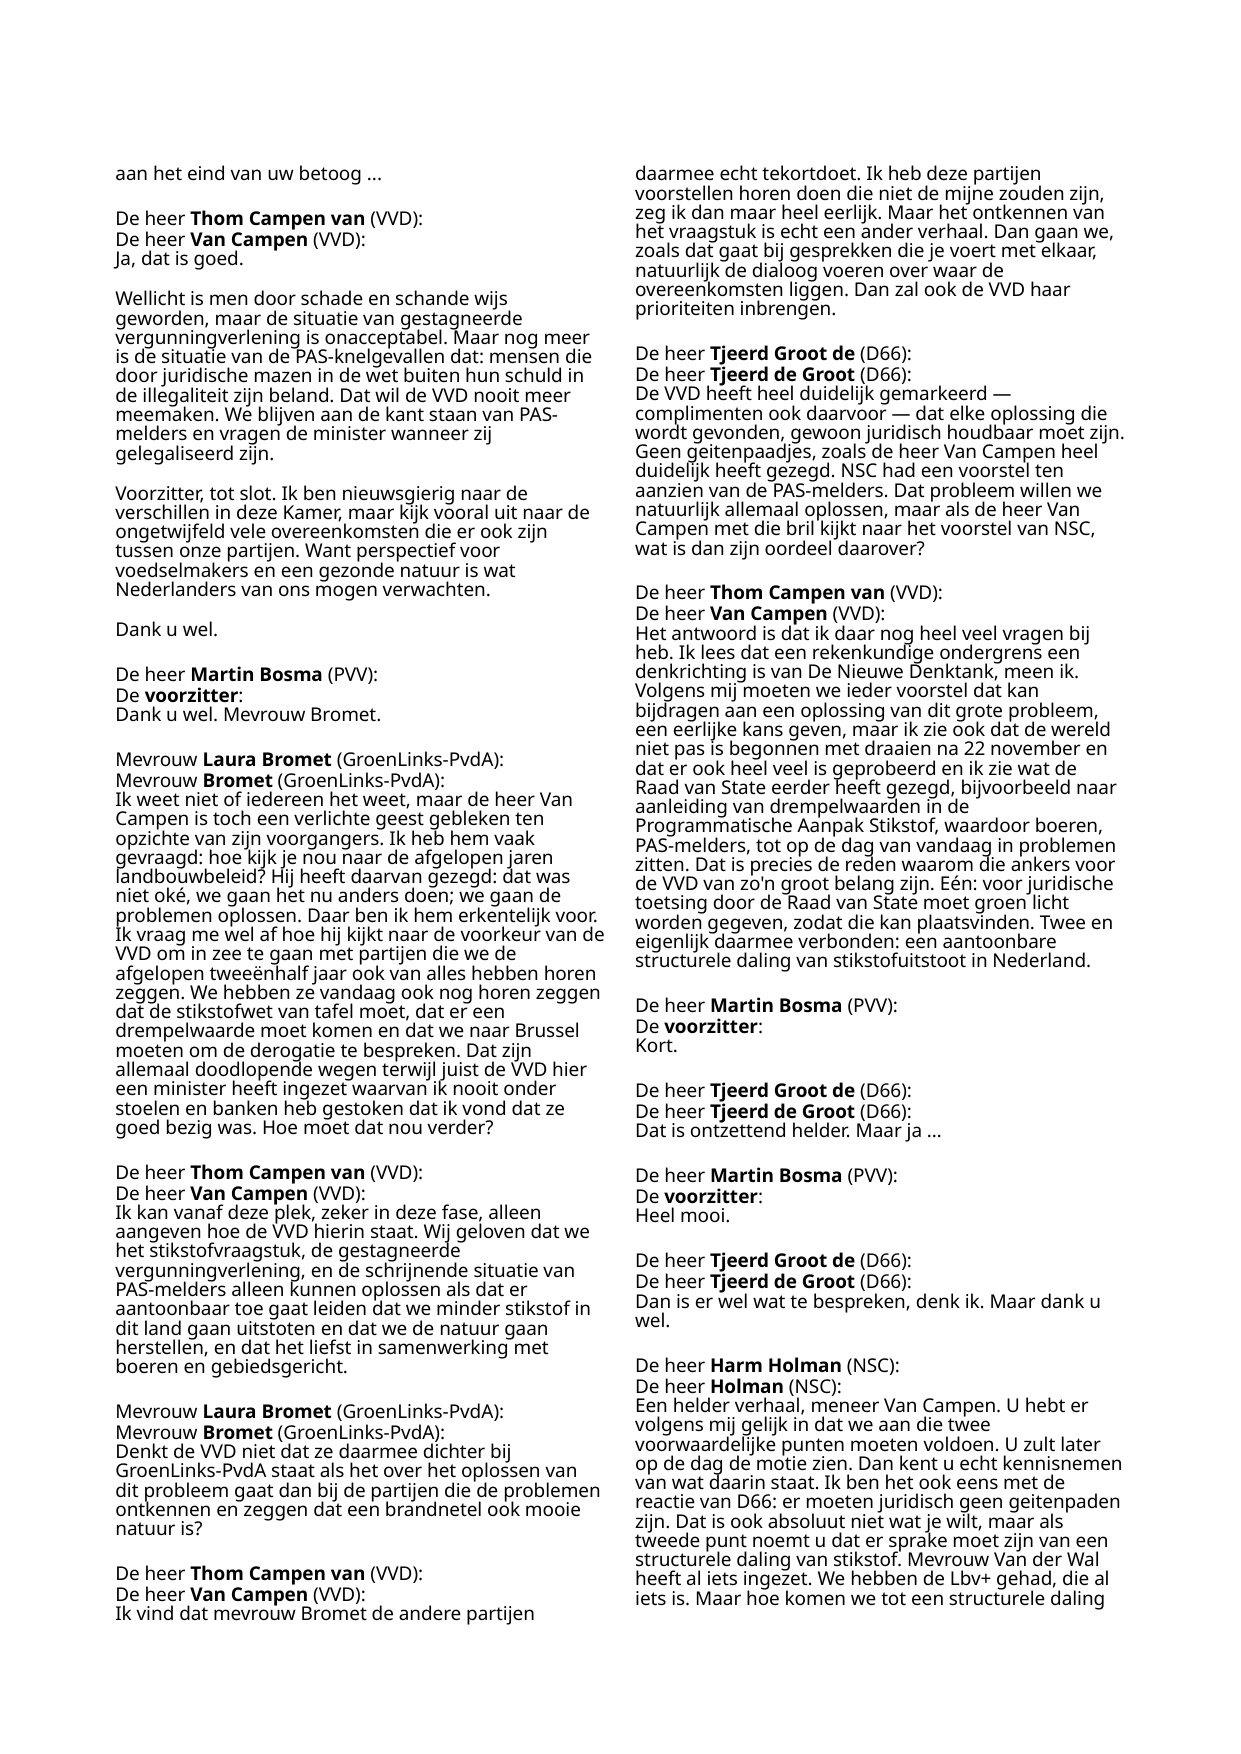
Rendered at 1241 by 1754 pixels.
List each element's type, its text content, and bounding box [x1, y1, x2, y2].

text De heer Martin Bosma (PVV): [115, 661, 605, 687]
text De heer Thom Campen van (VVD): [115, 205, 605, 231]
text De voorzitter: [115, 687, 605, 706]
text De VVD heeft heel duidelijk gemarkeerd — complimenten ook daarvoor — dat elke oplossing die wordt gevonden, gewoon juridisch houdbaar moet zijn. Geen geitenpaadjes, zoals de heer Van Campen heel duidelijk heeft gezegd. NSC had een voorstel ten aanzien van de PAS-melders. Dat probleem willen we natuurlijk allemaal oplossen, maar als de heer Van Campen met die bril kijkt naar het voorstel van NSC, wat is dan zijn oordeel daarover? [635, 385, 1125, 559]
text Heel mooi. [635, 1207, 1125, 1227]
text De heer Harm Holman (NSC): [635, 1352, 1125, 1378]
text Denkt de VVD niet dat ze daarmee dichter bij GroenLinks-PvdA staat als het over het oplossen van dit probleem gaat dan bij de partijen die de problemen ontkennen en zeggen dat een brandnetel ook mooie natuur is? [115, 1443, 605, 1539]
text De heer Holman (NSC): [635, 1378, 1125, 1397]
text Mevrouw Bromet (GroenLinks-PvdA): [115, 1424, 605, 1443]
text Dank u wel. Mevrouw Bromet. [115, 706, 605, 725]
text Voorzitter, tot slot. Ik ben nieuwsgierig naar de verschillen in deze Kamer, maar kijk vooral uit naar de ongetwijfeld vele overeenkomsten die er ook zijn tussen onze partijen. Want perspectief voor voedselmakers en een gezonde natuur is wat Nederlanders van ons mogen verwachten. [115, 484, 605, 600]
text De heer Tjeerd de Groot (D66): [635, 1273, 1125, 1293]
text De heer Van Campen (VVD): [115, 1184, 605, 1204]
text Ik kan vanaf deze plek, zeker in deze fase, alleen aangeven hoe de VVD hierin staat. Wij geloven dat we het stikstofvraagstuk, de gestagneerde vergunningverlening, en de schrijnende situatie van PAS-melders alleen kunnen oplossen als dat er aantoonbaar toe gaat leiden dat we minder stikstof in dit land gaan uitstoten en dat we de natuur gaan herstellen, en dat het liefst in samenwerking met boeren en gebiedsgericht. [115, 1204, 605, 1377]
text De heer Tjeerd Groot de (D66): [635, 1077, 1125, 1103]
text De heer Tjeerd de Groot (D66): [635, 1103, 1125, 1122]
text De heer Tjeerd Groot de (D66): [635, 340, 1125, 366]
text Het antwoord is dat ik daar nog heel veel vragen bij heb. Ik lees dat een rekenkundige ondergrens een denkrichting is van De Nieuwe Denktank, meen ik. Volgens mij moeten we ieder voorstel dat kan bijdragen aan een oplossing van dit grote probleem, een eerlijke kans geven, maar ik zie ook dat de wereld niet pas is begonnen met draaien na 22 november en dat er ook heel veel is geprobeerd en ik zie wat de Raad van State eerder heeft gezegd, bijvoorbeeld naar aanleiding van drempelwaarden in de Programmatische Aanpak Stikstof, waardoor boeren, PAS-melders, tot op de dag van vandaag in problemen zitten. Dat is precies de reden waarom die ankers voor de VVD van zo'n groot belang zijn. Eén: voor juridische toetsing door de Raad van State moet groen licht worden gegeven, zodat die kan plaatsvinden. Twee en eigenlijk daarmee verbonden: een aantoonbare structurele daling van stikstofuitstoot in Nederland. [635, 624, 1125, 971]
text De voorzitter: [635, 1188, 1125, 1207]
text De heer Thom Campen van (VVD): [635, 579, 1125, 605]
text Mevrouw Laura Bromet (GroenLinks-PvdA): [115, 746, 605, 772]
text De heer Van Campen (VVD): [115, 1586, 605, 1605]
text De voorzitter: [635, 1018, 1125, 1037]
text Kort. [635, 1037, 1125, 1057]
text De heer Thom Campen van (VVD): [115, 1159, 605, 1184]
text Ik vind dat mevrouw Bromet de andere partijen [115, 1605, 605, 1624]
text Ik weet niet of iedereen het weet, maar de heer Van Campen is toch een verlichte geest gebleken ten opzichte van zijn voorgangers. Ik heb hem vaak gevraagd: hoe kijk je nou naar de afgelopen jaren landbouwbeleid? Hij heeft daarvan gezegd: dat was niet oké, we gaan het nu anders doen; we gaan de problemen oplossen. Daar ben ik hem erkentelijk voor. Ik vraag me wel af hoe hij kijkt naar de voorkeur van de VVD om in zee te gaan met partijen die we de afgelopen tweeënhalf jaar ook van alles hebben horen zeggen. We hebben ze vandaag ook nog horen zeggen dat de stikstofwet van tafel moet, dat er een drempelwaarde moet komen en dat we naar Brussel moeten om de derogatie te bespreken. Dat zijn allemaal doodlopende wegen terwijl juist de VVD hier een minister heeft ingezet waarvan ik nooit onder stoelen en banken heb gestoken dat ik vond dat ze goed bezig was. Hoe moet dat nou verder? [115, 791, 605, 1138]
text De heer Martin Bosma (PVV): [635, 1162, 1125, 1188]
text De heer Van Campen (VVD): [635, 605, 1125, 624]
text Een helder verhaal, meneer Van Campen. U hebt er volgens mij gelijk in dat we aan die twee voorwaardelijke punten moeten voldoen. U zult later op de dag de motie zien. Dan kent u echt kennisnemen van wat daarin staat. Ik ben het ook eens met de reactie van D66: er moeten juridisch geen geitenpaden zijn. Dat is ook absoluut niet wat je wilt, maar als tweede punt noemt u dat er sprake moet zijn van een structurele daling van stikstof. Mevrouw Van der Wal heeft al iets ingezet. We hebben de Lbv+ gehad, die al iets is. Maar hoe komen we tot een structurele daling [635, 1397, 1125, 1609]
text daarmee echt tekortdoet. Ik heb deze partijen voorstellen horen doen die niet de mijne zouden zijn, zeg ik dan maar heel eerlijk. Maar het ontkennen van het vraagstuk is echt een ander verhaal. Dan gaan we, zoals dat gaat bij gesprekken die je voert met elkaar, natuurlijk de dialoog voeren over waar de overeenkomsten liggen. Dan zal ook de VVD haar prioriteiten inbrengen. [635, 165, 1125, 319]
text Dat is ontzettend helder. Maar ja … [635, 1122, 1125, 1142]
text De heer Van Campen (VVD): [115, 231, 605, 250]
text Dan is er wel wat te bespreken, denk ik. Maar dank u wel. [635, 1293, 1125, 1331]
text Dank u wel. [115, 621, 605, 640]
text De heer Tjeerd Groot de (D66): [635, 1248, 1125, 1273]
text Mevrouw Bromet (GroenLinks-PvdA): [115, 772, 605, 791]
text Mevrouw Laura Bromet (GroenLinks-PvdA): [115, 1398, 605, 1424]
text De heer Tjeerd de Groot (D66): [635, 366, 1125, 385]
text De heer Thom Campen van (VVD): [115, 1560, 605, 1586]
text De heer Martin Bosma (PVV): [635, 992, 1125, 1018]
text Wellicht is men door schade en schande wijs geworden, maar de situatie van gestagneerde vergunningverlening is onacceptabel. Maar nog meer is de situatie van de PAS-knelgevallen dat: mensen die door juridische mazen in de wet buiten hun schuld in de illegaliteit zijn beland. Dat wil de VVD nooit meer meemaken. We blijven aan de kant staan van PAS-melders en vragen de minister wanneer zij gelegaliseerd zijn. [115, 290, 605, 464]
text Ja, dat is goed. [115, 250, 605, 270]
text aan het eind van uw betoog ... [115, 165, 605, 184]
